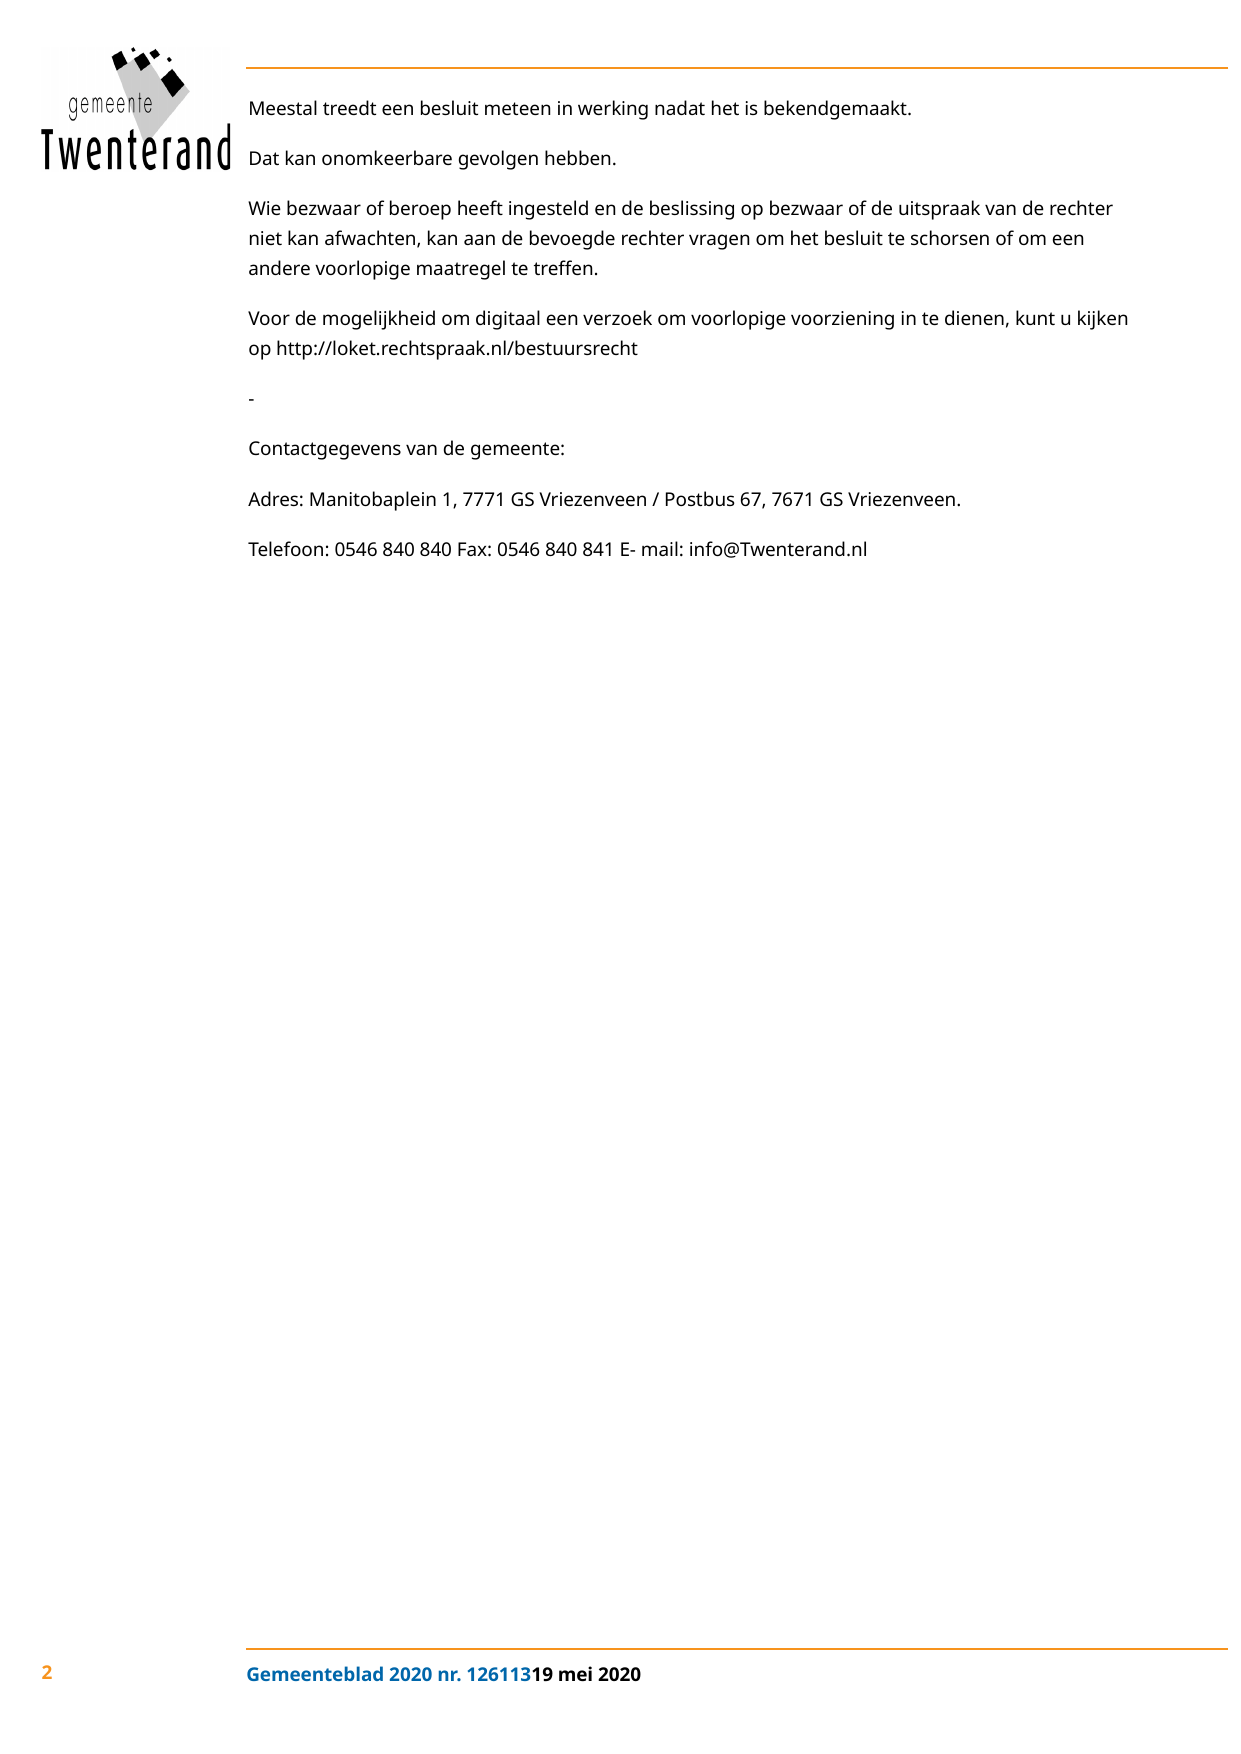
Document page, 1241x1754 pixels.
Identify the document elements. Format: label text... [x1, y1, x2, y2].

text Contactgegevens van de gemeente: [248, 436, 1152, 461]
text Adres: Manitobaplein 1, 7771 GS Vriezenveen / Postbus 67, 7671 GS Vriezenveen. [248, 486, 1152, 512]
text - [248, 385, 1152, 411]
picture [41, 47, 231, 172]
text Dat kan onomkeerbare gevolgen hebben. [248, 145, 1152, 171]
text Voor de mogelijkheid om digitaal een verzoek om voorlopige voorziening in te dienen, kunt u kijken op http://loket.rechtspraak.nl/bestuursrecht [248, 305, 1152, 361]
text Wie bezwaar of beroep heeft ingesteld en de beslissing op bezwaar of de uitspraak van de rechter niet kan afwachten, kan aan de bevoegde rechter vragen om het besluit te schorsen of om een andere voorlopige maatregel te treffen. [248, 196, 1152, 281]
text Meestal treedt een besluit meteen in werking nadat het is bekendgemaakt. [248, 95, 1152, 121]
text Telefoon: 0546 840 840 Fax: 0546 840 841 E- mail: info@Twenterand.nl [248, 536, 1152, 562]
